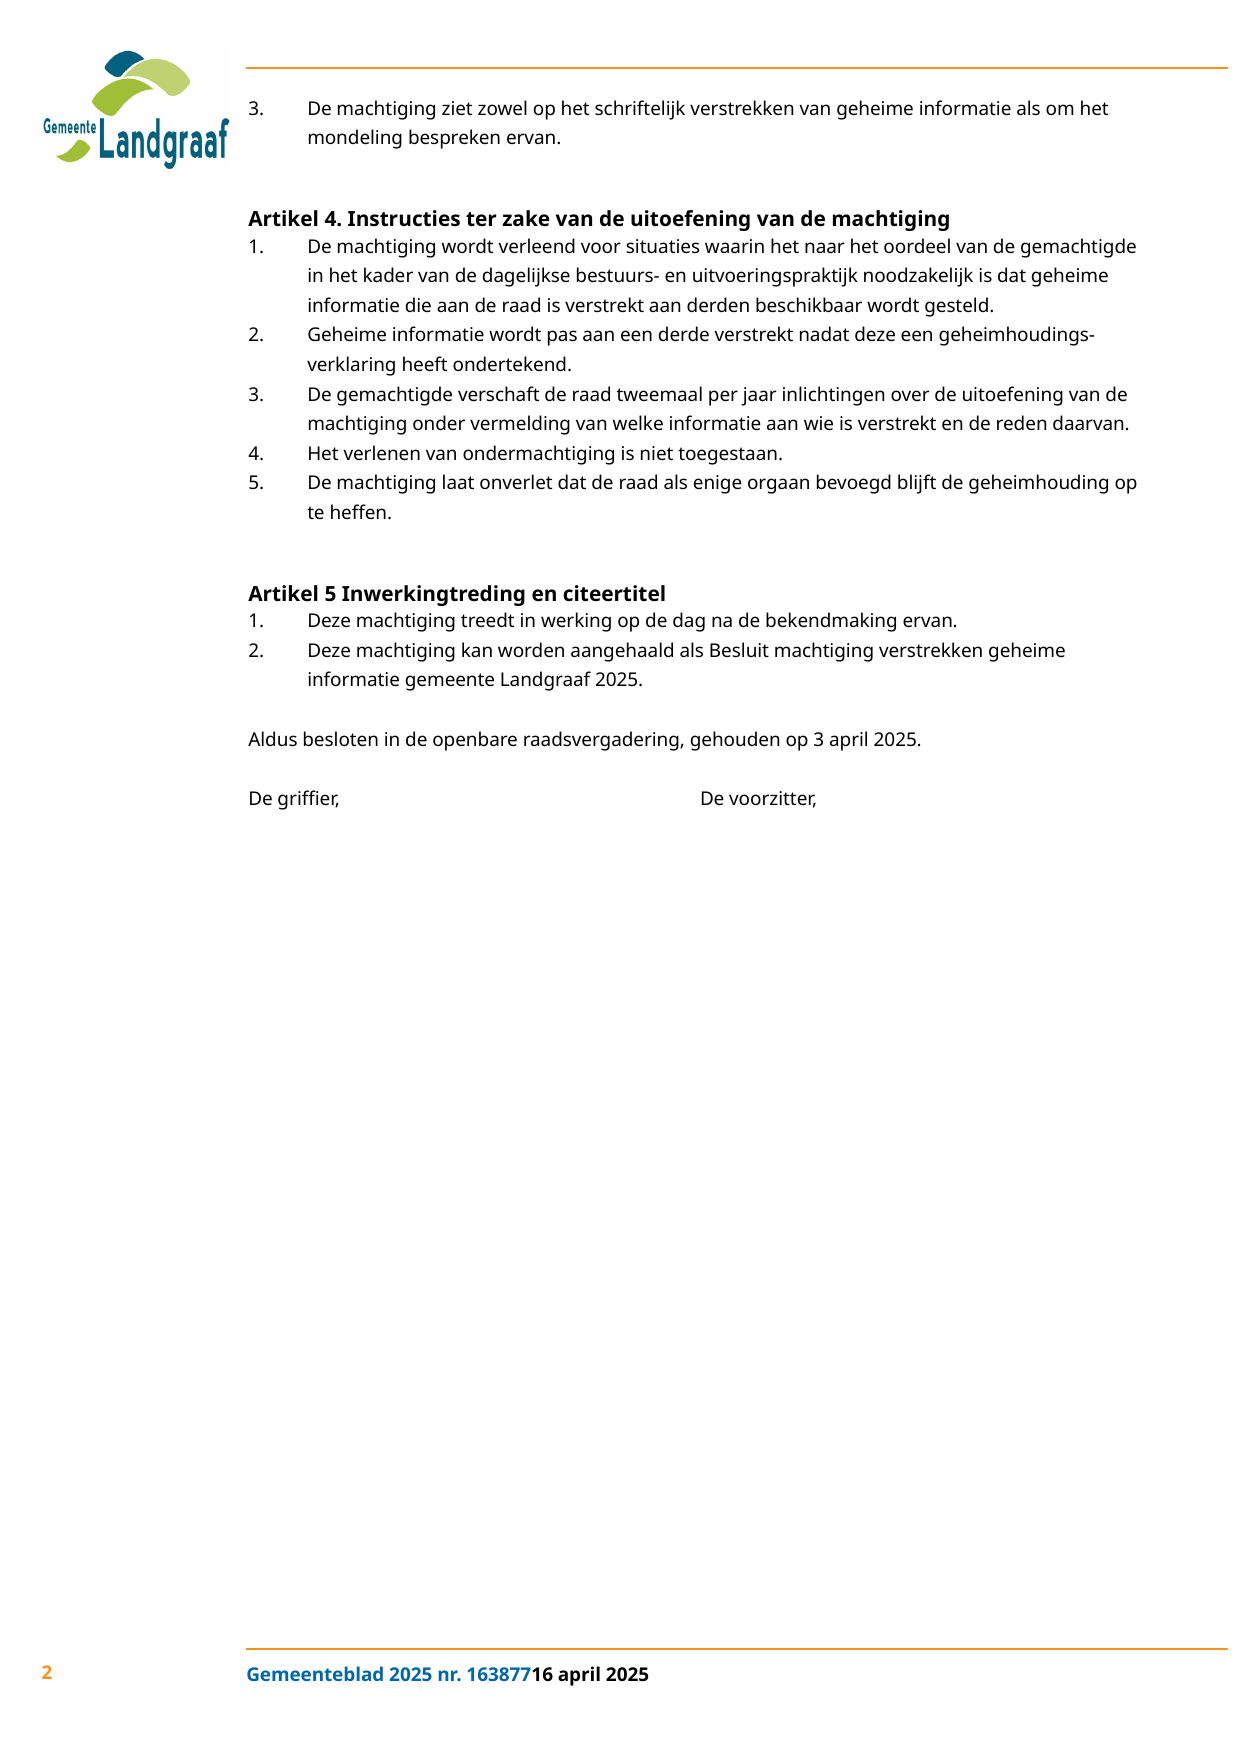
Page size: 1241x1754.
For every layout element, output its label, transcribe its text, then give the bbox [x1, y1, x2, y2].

table_header De griffier, [248, 785, 700, 811]
list De machtiging wordt verleend voor situaties waarin het naar het oordeel van de gemachtigde in het kader van de dagelijkse bestuurs- en uitvoeringspraktijk noodzakelijk is dat geheime informatie die aan de raad is verstrekt aan derden beschikbaar wordt gesteld. [248, 233, 1152, 318]
list De machtiging ziet zowel op het schriftelijk verstrekken van geheime informatie als om het mondeling bespreken ervan. [248, 95, 1152, 150]
text Aldus besloten in de openbare raadsvergadering, gehouden op 3 april 2025. [248, 726, 1152, 752]
picture [41, 47, 231, 172]
list Het verlenen van ondermachtiging is niet toegestaan. [248, 440, 1152, 466]
list Deze machtiging treedt in werking op de dag na de bekendmaking ervan. [248, 607, 1152, 633]
list De gemachtigde verschaft de raad tweemaal per jaar inlichtingen over de uitoefening van de machtiging onder vermelding van welke informatie aan wie is verstrekt en de reden daarvan. [248, 381, 1152, 436]
text Artikel 5 Inwerkingtreding en citeertitel [248, 579, 1152, 607]
text Artikel 4. Instructies ter zake van de uitoefening van de machtiging [248, 204, 1152, 233]
list Geheime informatie wordt pas aan een derde verstrekt nadat deze een geheimhoudings-verklaring heeft ondertekend. [248, 322, 1152, 377]
list De machtiging laat onverlet dat de raad als enige orgaan bevoegd blijft de geheimhouding op te heffen. [248, 469, 1152, 525]
list Deze machtiging kan worden aangehaald als Besluit machtiging verstrekken geheime informatie gemeente Landgraaf 2025. [248, 637, 1152, 692]
table_header De voorzitter, [700, 785, 1152, 811]
